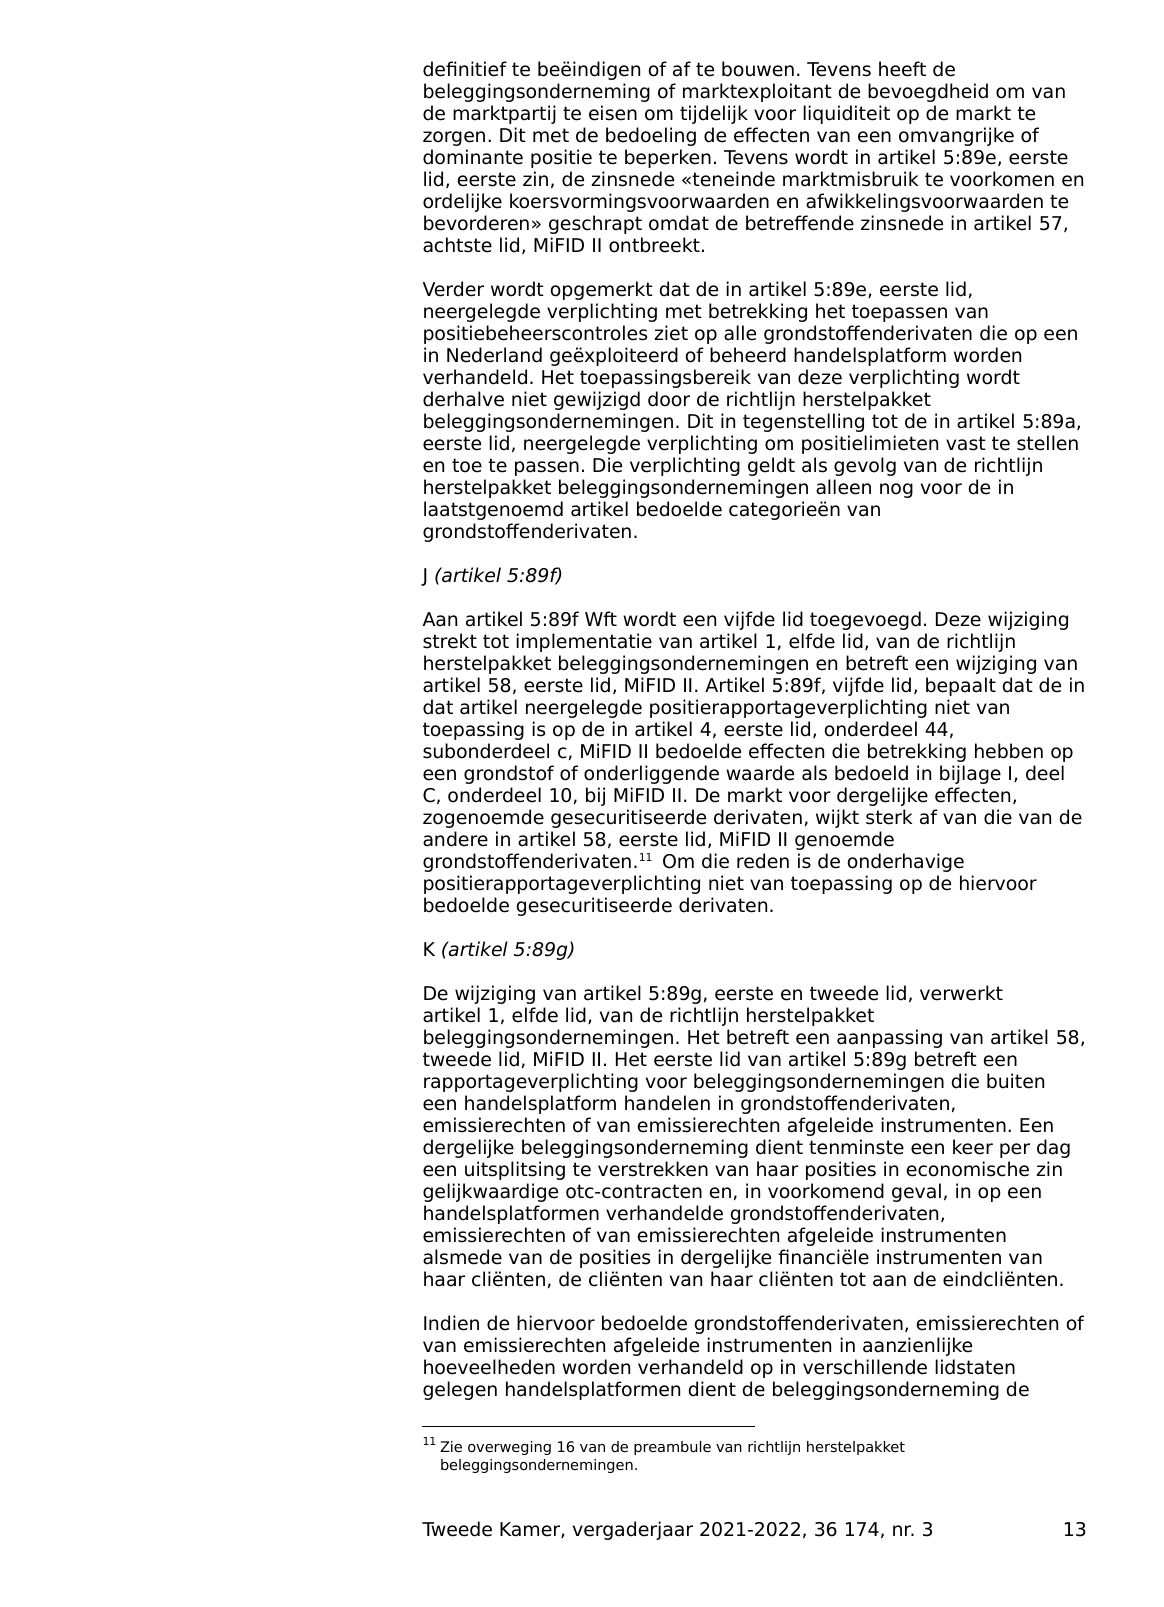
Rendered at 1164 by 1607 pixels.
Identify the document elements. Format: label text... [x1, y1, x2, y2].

subtitle K (artikel 5:89g) [422, 939, 1087, 961]
text Indien de hiervoor bedoelde grondstoffenderivaten, emissierechten of van emissierechten afgeleide instrumenten in aanzienlijke hoeveelheden worden verhandeld op in verschillende lidstaten gelegen handelsplatformen dient de beleggingsonderneming de [422, 1313, 1087, 1401]
subtitle J (artikel 5:89f) [422, 565, 1087, 587]
text definitief te beëindigen of af te bouwen. Tevens heeft de beleggingsonderneming of marktexploitant de bevoegdheid om van de marktpartij te eisen om tijdelijk voor liquiditeit op de markt te zorgen. Dit met de bedoeling de effecten van een omvangrijke of dominante positie te beperken. Tevens wordt in artikel 5:89e, eerste lid, eerste zin, de zinsnede «teneinde marktmisbruik te voorkomen en ordelijke koersvormingsvoorwaarden en afwikkelingsvoorwaarden te bevorderen» geschrapt omdat de betreffende zinsnede in artikel 57, achtste lid, MiFID II ontbreekt. [422, 59, 1087, 257]
text De wijziging van artikel 5:89g, eerste en tweede lid, verwerkt artikel 1, elfde lid, van de richtlijn herstelpakket beleggingsondernemingen. Het betreft een aanpassing van artikel 58, tweede lid, MiFID II. Het eerste lid van artikel 5:89g betreft een rapportageverplichting voor beleggingsondernemingen die buiten een handelsplatform handelen in grondstoffenderivaten, emissierechten of van emissierechten afgeleide instrumenten. Een dergelijke beleggingsonderneming dient tenminste een keer per dag een uitsplitsing te verstrekken van haar posities in economische zin gelijkwaardige otc-contracten en, in voorkomend geval, in op een handelsplatformen verhandelde grondstoffenderivaten, emissierechten of van emissierechten afgeleide instrumenten alsmede van de posities in dergelijke financiële instrumenten van haar cliënten, de cliënten van haar cliënten tot aan de eindcliënten. [422, 983, 1087, 1291]
text Aan artikel 5:89f Wft wordt een vijfde lid toegevoegd. Deze wijziging strekt tot implementatie van artikel 1, elfde lid, van de richtlijn herstelpakket beleggingsondernemingen en betreft een wijziging van artikel 58, eerste lid, MiFID II. Artikel 5:89f, vijfde lid, bepaalt dat de in dat artikel neergelegde positierapportageverplichting niet van toepassing is op de in artikel 4, eerste lid, onderdeel 44, subonderdeel c, MiFID II bedoelde effecten die betrekking hebben op een grondstof of onderliggende waarde als bedoeld in bijlage I, deel C, onderdeel 10, bij MiFID II. De markt voor dergelijke effecten, zogenoemde gesecuritiseerde derivaten, wijkt sterk af van die van de andere in artikel 58, eerste lid, MiFID II genoemde grondstoffenderivaten. Om die reden is de onderhavige positierapportageverplichting niet van toepassing op de hiervoor bedoelde gesecuritiseerde derivaten. [422, 609, 1087, 917]
text Verder wordt opgemerkt dat de in artikel 5:89e, eerste lid, neergelegde verplichting met betrekking het toepassen van positiebeheerscontroles ziet op alle grondstoffenderivaten die op een in Nederland geëxploiteerd of beheerd handelsplatform worden verhandeld. Het toepassingsbereik van deze verplichting wordt derhalve niet gewijzigd door de richtlijn herstelpakket beleggingsondernemingen. Dit in tegenstelling tot de in artikel 5:89a, eerste lid, neergelegde verplichting om positielimieten vast te stellen en toe te passen. Die verplichting geldt als gevolg van de richtlijn herstelpakket beleggingsondernemingen alleen nog voor de in laatstgenoemd artikel bedoelde categorieën van grondstoffenderivaten. [422, 279, 1087, 543]
text Zie overweging 16 van de preambule van richtlijn herstelpakket beleggingsondernemingen. [422, 1435, 1087, 1474]
